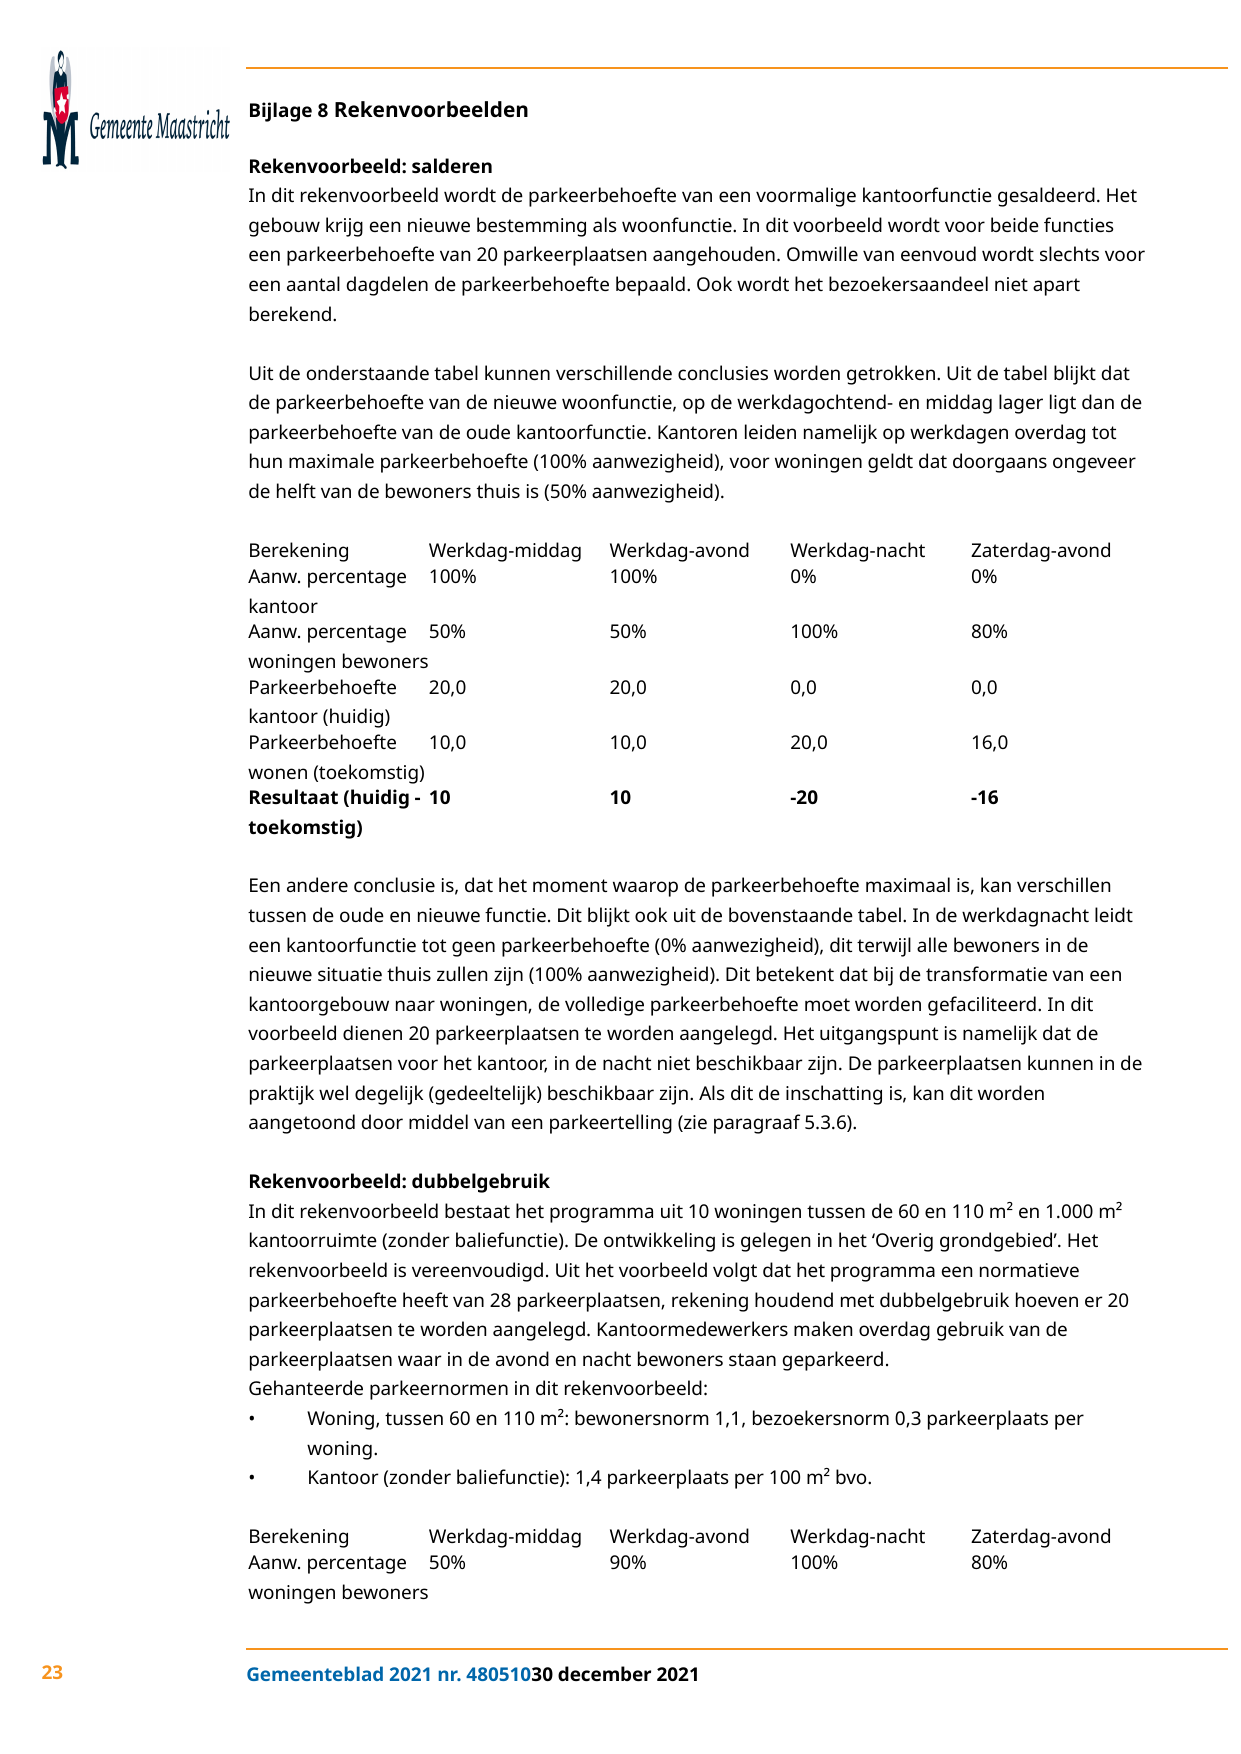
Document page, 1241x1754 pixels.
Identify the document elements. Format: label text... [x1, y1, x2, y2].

table_cell 16,0 [971, 729, 1152, 784]
table_cell Parkeerbehoefte kantoor (huidig) [248, 674, 429, 729]
table_header Werkdag-middag [429, 538, 609, 563]
table_cell 10 [429, 785, 609, 840]
table_cell 50% [429, 619, 609, 674]
text Een andere conclusie is, dat het moment waarop de parkeerbehoefte maximaal is, kan verschillen tussen de oude en nieuwe functie. Dit blijkt ook uit de bovenstaande tabel. In de werkdagnacht leidt een kantoorfunctie tot geen parkeerbehoefte (0% aanwezigheid), dit terwijl alle bewoners in de nieuwe situatie thuis zullen zijn (100% aanwezigheid). Dit betekent dat bij de transformatie van een kantoorgebouw naar woningen, de volledige parkeerbehoefte moet worden gefaciliteerd. In dit voorbeeld dienen 20 parkeerplaatsen te worden aangelegd. Het uitgangspunt is namelijk dat de parkeerplaatsen voor het kantoor, in de nacht niet beschikbaar zijn. De parkeerplaatsen kunnen in de praktijk wel degelijk (gedeeltelijk) beschikbaar zijn. Als dit de inschatting is, kan dit worden aangetoond door middel van een parkeertelling (zie paragraaf 5.3.6). [248, 873, 1152, 1135]
table_cell 80% [971, 1549, 1152, 1605]
table_cell 20,0 [429, 674, 609, 729]
table_cell Parkeerbehoefte wonen (toekomstig) [248, 729, 429, 784]
table_header Werkdag-nacht [790, 538, 971, 563]
text Bijlage 8 Rekenvoorbeelden [248, 95, 1152, 123]
text Rekenvoorbeeld: dubbelgebruik [248, 1168, 1152, 1194]
list Kantoor (zonder baliefunctie): 1,4 parkeerplaats per 100 m² bvo. [248, 1464, 1152, 1490]
table_header Zaterdag-avond [971, 1524, 1152, 1549]
table_header Berekening [248, 1524, 429, 1549]
table_cell 90% [609, 1549, 790, 1605]
list Woning, tussen 60 en 110 m²: bewonersnorm 1,1, bezoekersnorm 0,3 parkeerplaats per woning. [248, 1405, 1152, 1461]
table_cell 50% [429, 1549, 609, 1605]
table_header Berekening [248, 538, 429, 563]
text In dit rekenvoorbeeld wordt de parkeerbehoefte van een voormalige kantoorfunctie gesaldeerd. Het gebouw krijg een nieuwe bestemming als woonfunctie. In dit voorbeeld wordt voor beide functies een parkeerbehoefte van 20 parkeerplaatsen aangehouden. Omwille van eenvoud wordt slechts voor een aantal dagdelen de parkeerbehoefte bepaald. Ook wordt het bezoekersaandeel niet apart berekend. [248, 182, 1152, 327]
table_cell 10,0 [609, 729, 790, 784]
table_cell 0,0 [790, 674, 971, 729]
table_cell 0% [971, 563, 1152, 619]
table_cell Aanw. percentage woningen bewoners [248, 1549, 429, 1605]
text Rekenvoorbeeld: salderen [248, 153, 1152, 179]
table_cell 0% [790, 563, 971, 619]
table_cell Resultaat (huidig - toekomstig) [248, 785, 429, 840]
table_header Werkdag-avond [609, 538, 790, 563]
table_cell 80% [971, 619, 1152, 674]
text In dit rekenvoorbeeld bestaat het programma uit 10 woningen tussen de 60 en 110 m² en 1.000 m² kantoorruimte (zonder baliefunctie). De ontwikkeling is gelegen in het ‘Overig grondgebied’. Het rekenvoorbeeld is vereenvoudigd. Uit het voorbeeld volgt dat het programma een normatieve parkeerbehoefte heeft van 28 parkeerplaatsen, rekening houdend met dubbelgebruik hoeven er 20 parkeerplaatsen te worden aangelegd. Kantoormedewerkers maken overdag gebruik van de parkeerplaatsen waar in de avond en nacht bewoners staan geparkeerd. [248, 1198, 1152, 1372]
table_cell Aanw. percentage woningen bewoners [248, 619, 429, 674]
table_cell -20 [790, 785, 971, 840]
table_cell 100% [790, 1549, 971, 1605]
table_header Werkdag-avond [609, 1524, 790, 1549]
text Uit de onderstaande tabel kunnen verschillende conclusies worden getrokken. Uit de tabel blijkt dat de parkeerbehoefte van de nieuwe woonfunctie, op de werkdagochtend- en middag lager ligt dan de parkeerbehoefte van de oude kantoorfunctie. Kantoren leiden namelijk op werkdagen overdag tot hun maximale parkeerbehoefte (100% aanwezigheid), voor woningen geldt dat doorgaans ongeveer de helft van de bewoners thuis is (50% aanwezigheid). [248, 360, 1152, 504]
table_header Zaterdag-avond [971, 538, 1152, 563]
table_cell 50% [609, 619, 790, 674]
table_cell 20,0 [609, 674, 790, 729]
table_header Werkdag-middag [429, 1524, 609, 1549]
table_cell 20,0 [790, 729, 971, 784]
table_cell -16 [971, 785, 1152, 840]
table_cell 100% [790, 619, 971, 674]
table_cell 100% [609, 563, 790, 619]
table_cell 10 [609, 785, 790, 840]
table_cell 0,0 [971, 674, 1152, 729]
text Gehanteerde parkeernormen in dit rekenvoorbeeld: [248, 1376, 1152, 1401]
table_cell Aanw. percentage kantoor [248, 563, 429, 619]
table_header Werkdag-nacht [790, 1524, 971, 1549]
picture [41, 47, 231, 172]
table_cell 100% [429, 563, 609, 619]
table_cell 10,0 [429, 729, 609, 784]
